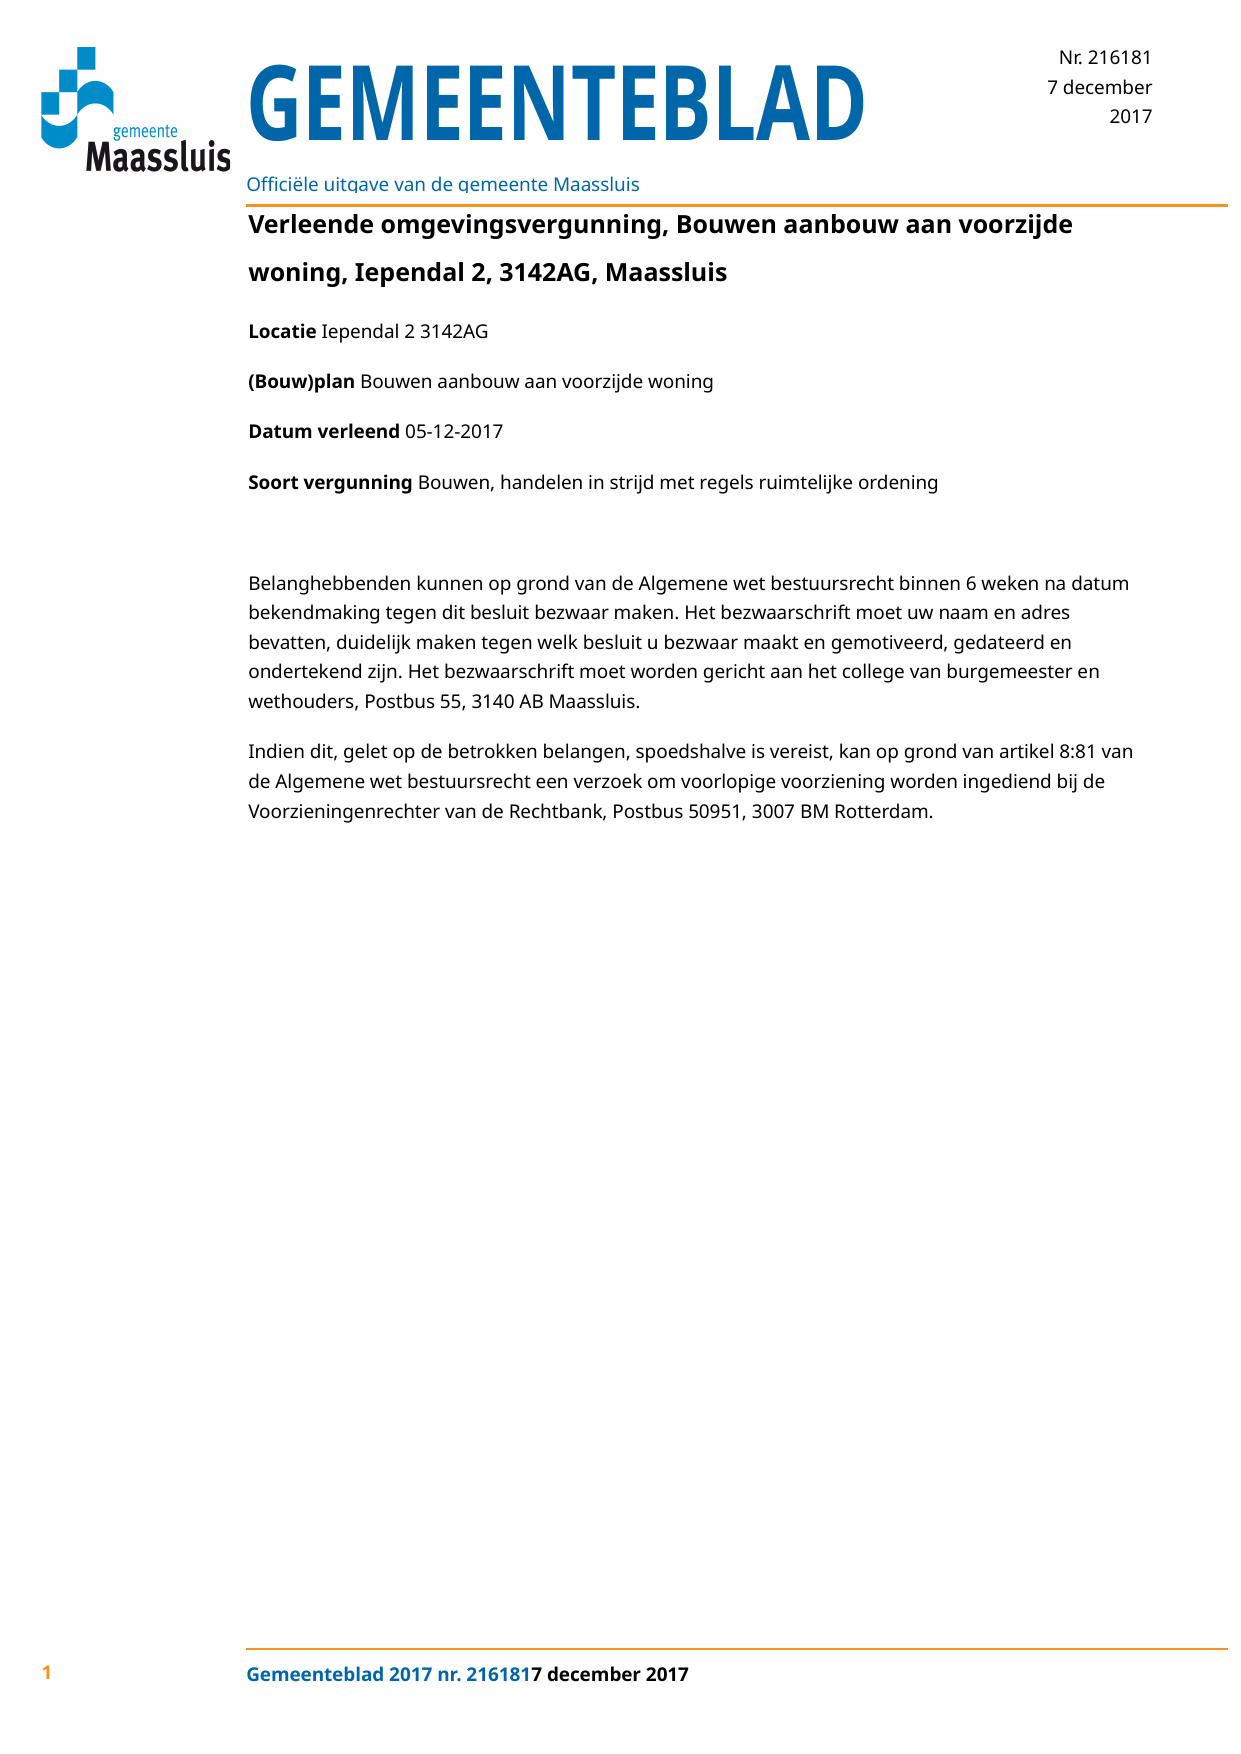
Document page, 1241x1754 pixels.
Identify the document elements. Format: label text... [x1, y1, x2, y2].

text Locatie Iependal 2 3142AG [248, 318, 1152, 344]
text Soort vergunning Bouwen, handelen in strijd met regels ruimtelijke ordening [248, 469, 1152, 495]
text Verleende omgevingsvergunning, Bouwen aanbouw aan voorzijde woning, Iependal 2, 3142AG, Maassluis [248, 207, 1152, 288]
text Belanghebbenden kunnen op grond van de Algemene wet bestuursrecht binnen 6 weken na datum bekendmaking tegen dit besluit bezwaar maken. Het bezwaarschrift moet uw naam en adres bevatten, duidelijk maken tegen welk besluit u bezwaar maakt en gemotiveerd, gedateerd en ondertekend zijn. Het bezwaarschrift moet worden gericht aan het college van burgemeester en wethouders, Postbus 55, 3140 AB Maassluis. [248, 570, 1152, 714]
text Datum verleend 05-12-2017 [248, 419, 1152, 444]
picture [41, 47, 77, 92]
text Indien dit, gelet op de betrokken belangen, spoedshalve is vereist, kan op grond van artikel 8:81 van de Algemene wet bestuursrecht een verzoek om voorlopige voorziening worden ingediend bij de Voorzieningenrechter van de Rechtbank, Postbus 50951, 3007 BM Rotterdam. [248, 739, 1152, 824]
text (Bouw)plan Bouwen aanbouw aan voorzijde woning [248, 368, 1152, 394]
picture [41, 47, 231, 172]
